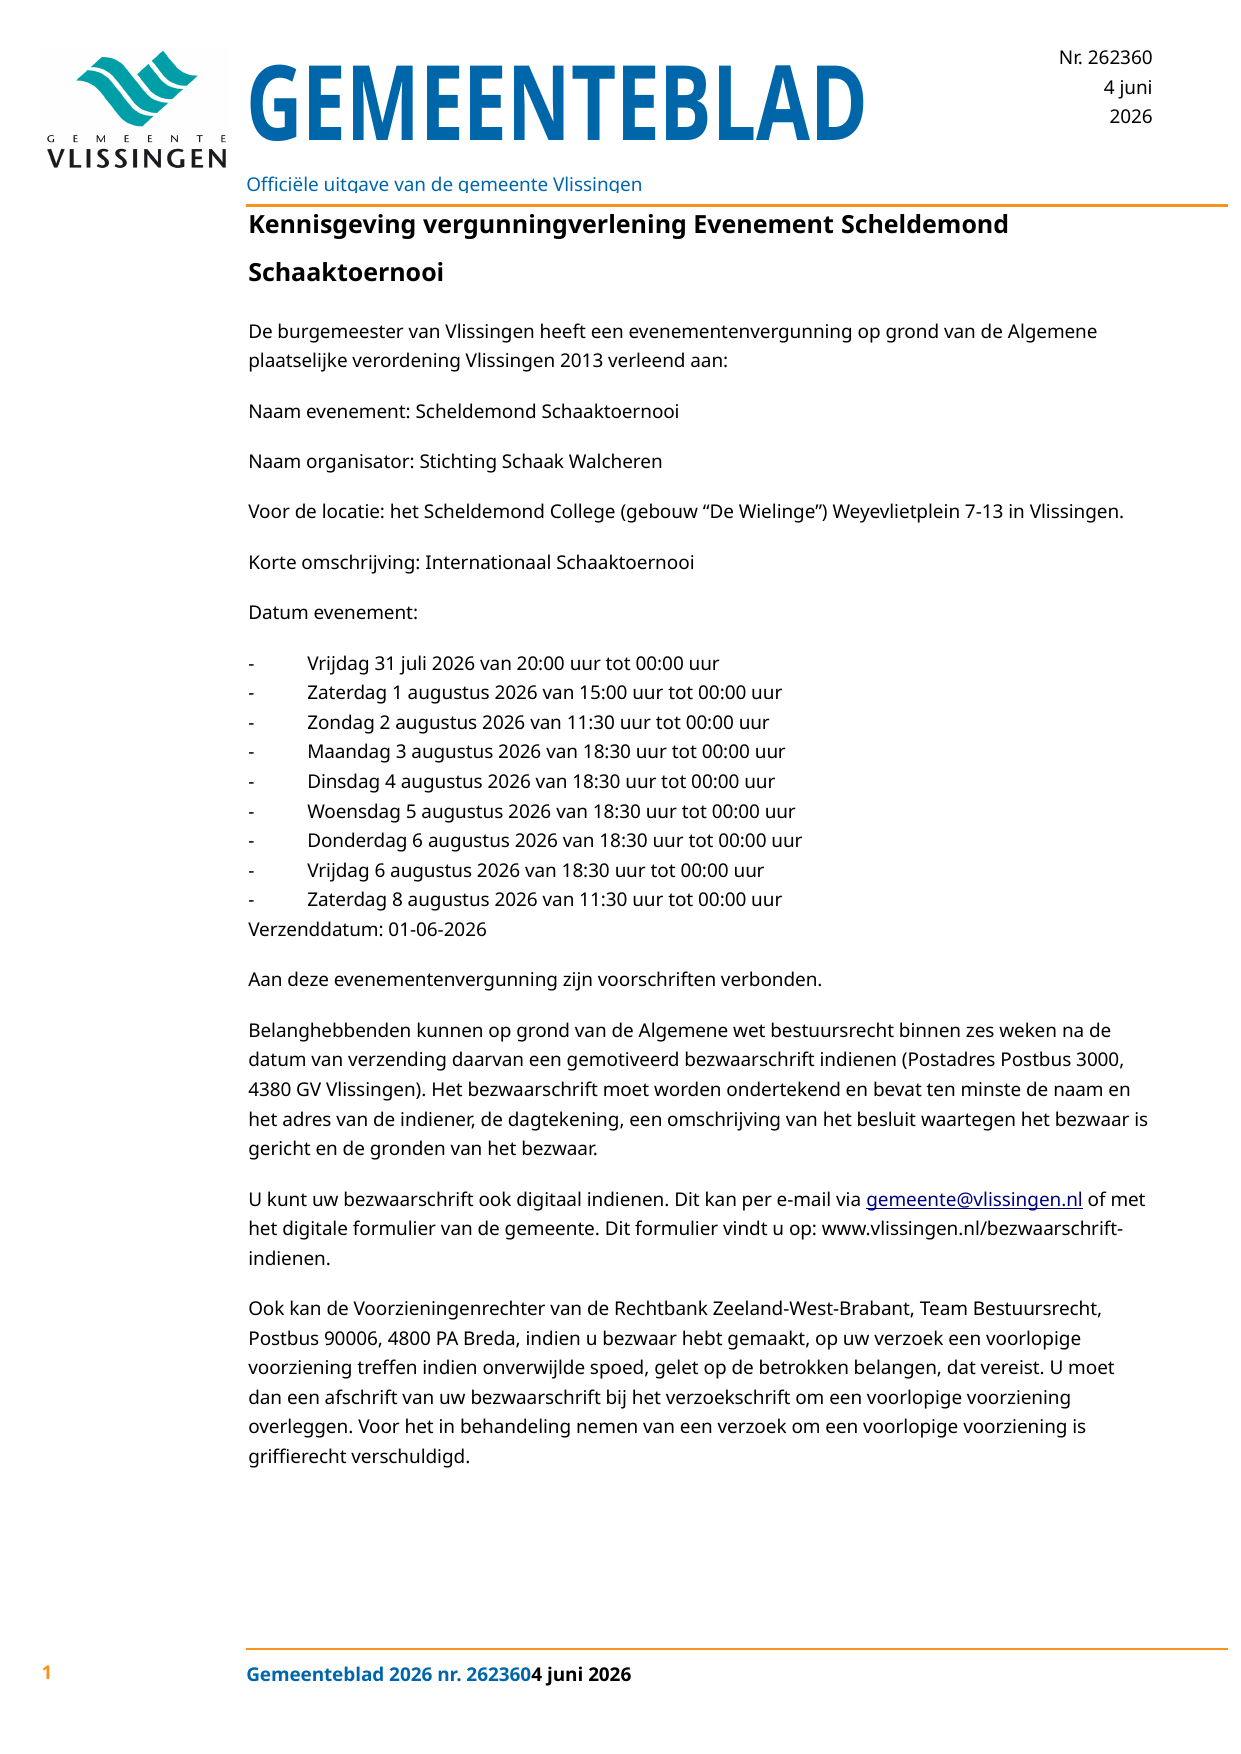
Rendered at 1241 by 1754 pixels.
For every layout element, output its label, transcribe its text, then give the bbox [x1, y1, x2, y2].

list Dinsdag 4 augustus 2026 van 18:30 uur tot 00:00 uur [248, 768, 1152, 794]
text Naam organisator: Stichting Schaak Walcheren [248, 448, 1152, 474]
picture [41, 47, 231, 172]
text Aan deze evenementenvergunning zijn voorschriften verbonden. [248, 967, 1152, 992]
text Voor de locatie: het Scheldemond College (gebouw “De Wielinge”) Weyevlietplein 7-13 in Vlissingen. [248, 499, 1152, 524]
text Ook kan de Voorzieningenrechter van de Rechtbank Zeeland-West-Brabant, Team Bestuursrecht, Postbus 90006, 4800 PA Breda, indien u bezwaar hebt gemaakt, op uw verzoek een voorlopige voorziening treffen indien onverwijlde spoed, gelet op de betrokken belangen, dat vereist. U moet dan een afschrift van uw bezwaarschrift bij het verzoekschrift om een voorlopige voorziening overleggen. Voor het in behandeling nemen van een verzoek om een voorlopige voorziening is griffierecht verschuldigd. [248, 1295, 1152, 1469]
list Zaterdag 8 augustus 2026 van 11:30 uur tot 00:00 uur [248, 887, 1152, 912]
list Maandag 3 augustus 2026 van 18:30 uur tot 00:00 uur [248, 739, 1152, 764]
text Korte omschrijving: Internationaal Schaaktoernooi [248, 549, 1152, 575]
list Zaterdag 1 augustus 2026 van 15:00 uur tot 00:00 uur [248, 679, 1152, 705]
list Zondag 2 augustus 2026 van 11:30 uur tot 00:00 uur [248, 709, 1152, 735]
list Donderdag 6 augustus 2026 van 18:30 uur tot 00:00 uur [248, 827, 1152, 853]
text Belanghebbenden kunnen op grond van de Algemene wet bestuursrecht binnen zes weken na de datum van verzending daarvan een gemotiveerd bezwaarschrift indienen (Postadres Postbus 3000, 4380 GV Vlissingen). Het bezwaarschrift moet worden ondertekend en bevat ten minste de naam en het adres van de indiener, de dagtekening, een omschrijving van het besluit waartegen het bezwaar is gericht en de gronden van het bezwaar. [248, 1017, 1152, 1161]
text Kennisgeving vergunningverlening Evenement Scheldemond Schaaktoernooi [248, 207, 1152, 288]
text U kunt uw bezwaarschrift ook digitaal indienen. Dit kan per e-mail via gemeente@vlissingen.nl of met het digitale formulier van de gemeente. Dit formulier vindt u op: www.vlissingen.nl/bezwaarschrift-indienen. [248, 1186, 1152, 1271]
text Verzenddatum: 01-06-2026 [248, 916, 1152, 942]
text De burgemeester van Vlissingen heeft een evenementenvergunning op grond van de Algemene plaatselijke verordening Vlissingen 2013 verleend aan: [248, 318, 1152, 373]
text Datum evenement: [248, 599, 1152, 625]
list Woensdag 5 augustus 2026 van 18:30 uur tot 00:00 uur [248, 798, 1152, 824]
text Naam evenement: Scheldemond Schaaktoernooi [248, 398, 1152, 424]
list Vrijdag 31 juli 2026 van 20:00 uur tot 00:00 uur [248, 650, 1152, 676]
list Vrijdag 6 augustus 2026 van 18:30 uur tot 00:00 uur [248, 857, 1152, 883]
